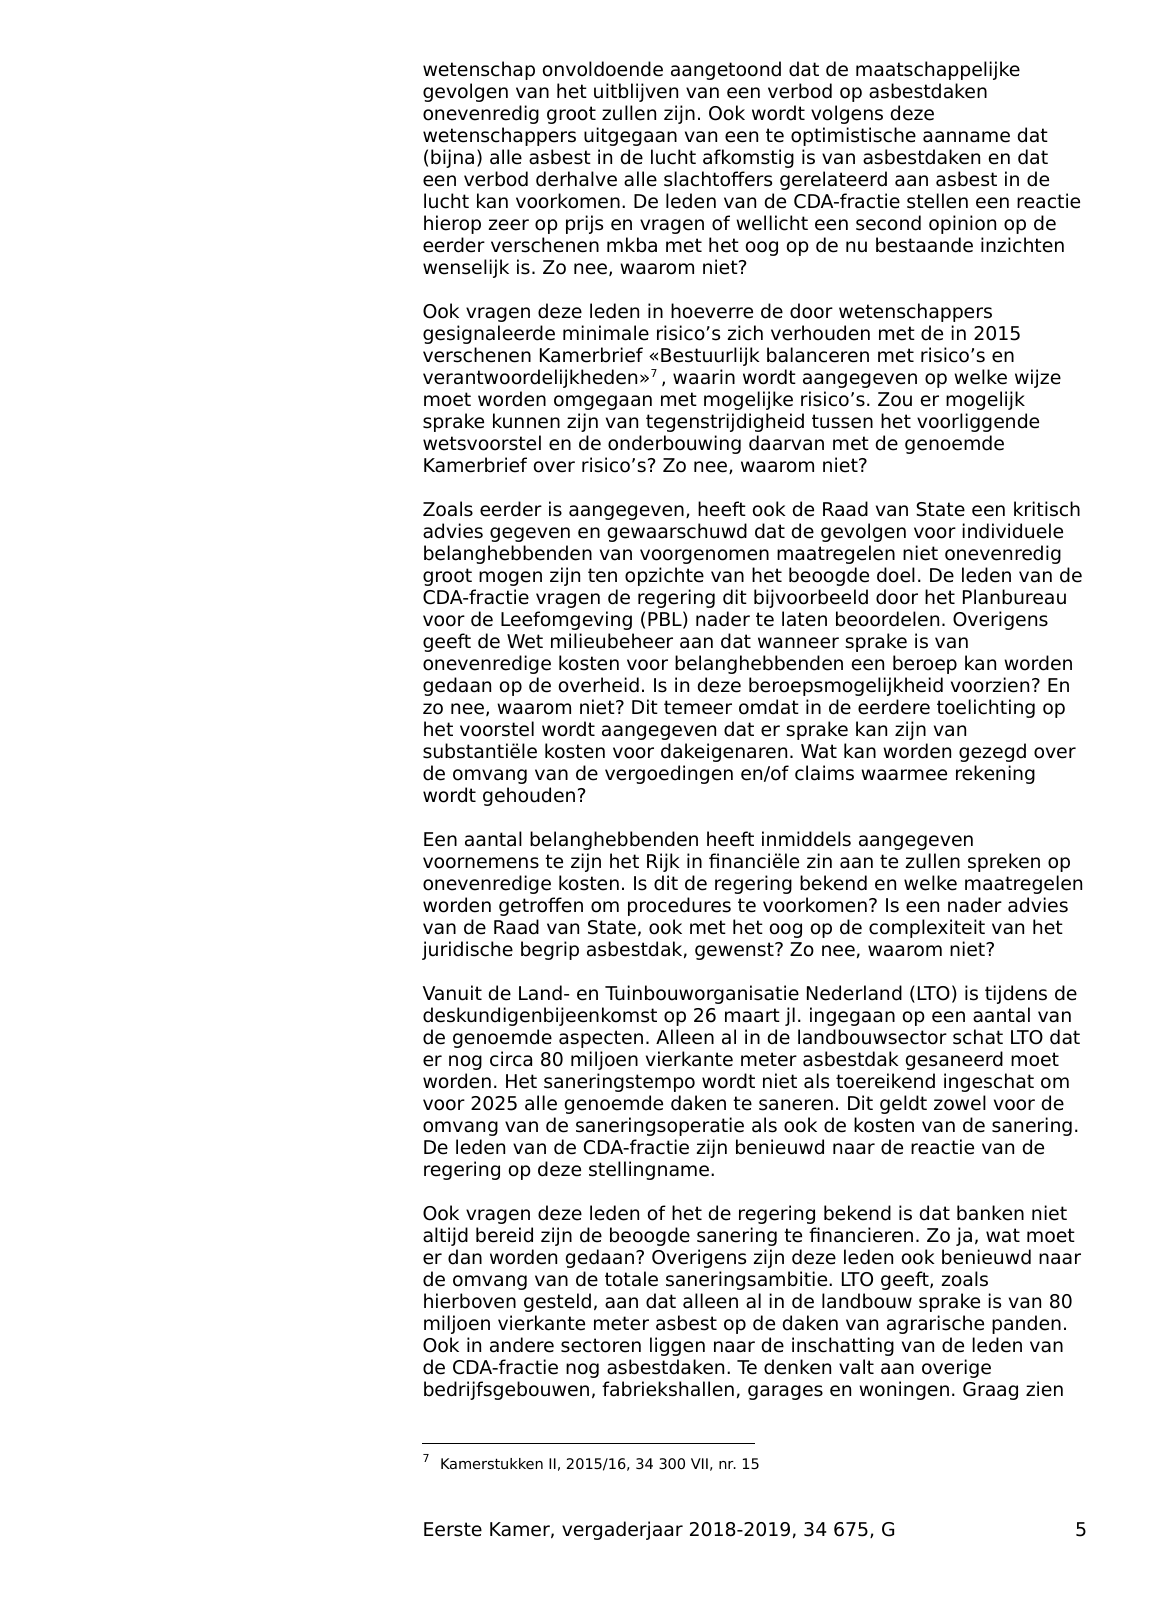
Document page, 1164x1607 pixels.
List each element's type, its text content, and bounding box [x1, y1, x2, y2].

text wetenschap onvoldoende aangetoond dat de maatschappelijke gevolgen van het uitblijven van een verbod op asbestdaken onevenredig groot zullen zijn. Ook wordt volgens deze wetenschappers uitgegaan van een te optimistische aanname dat (bijna) alle asbest in de lucht afkomstig is van asbestdaken en dat een verbod derhalve alle slachtoffers gerelateerd aan asbest in de lucht kan voorkomen. De leden van de CDA-fractie stellen een reactie hierop zeer op prijs en vragen of wellicht een second opinion op de eerder verschenen mkba met het oog op de nu bestaande inzichten wenselijk is. Zo nee, waarom niet? [422, 59, 1087, 279]
text Vanuit de Land- en Tuinbouworganisatie Nederland (LTO) is tijdens de deskundigenbijeenkomst op 26 maart jl. ingegaan op een aantal van de genoemde aspecten. Alleen al in de landbouwsector schat LTO dat er nog circa 80 miljoen vierkante meter asbestdak gesaneerd moet worden. Het saneringstempo wordt niet als toereikend ingeschat om voor 2025 alle genoemde daken te saneren. Dit geldt zowel voor de omvang van de saneringsoperatie als ook de kosten van de sanering. De leden van de CDA-fractie zijn benieuwd naar de reactie van de regering op deze stellingname. [422, 983, 1087, 1181]
text Ook vragen deze leden in hoeverre de door wetenschappers gesignaleerde minimale risico’s zich verhouden met de in 2015 verschenen Kamerbrief «Bestuurlijk balanceren met risico’s en verantwoordelijkheden», waarin wordt aangegeven op welke wijze moet worden omgegaan met mogelijke risico’s. Zou er mogelijk sprake kunnen zijn van tegenstrijdigheid tussen het voorliggende wetsvoorstel en de onderbouwing daarvan met de genoemde Kamerbrief over risico’s? Zo nee, waarom niet? [422, 301, 1087, 477]
text Ook vragen deze leden of het de regering bekend is dat banken niet altijd bereid zijn de beoogde sanering te financieren. Zo ja, wat moet er dan worden gedaan? Overigens zijn deze leden ook benieuwd naar de omvang van de totale saneringsambitie. LTO geeft, zoals hierboven gesteld, aan dat alleen al in de landbouw sprake is van 80 miljoen vierkante meter asbest op de daken van agrarische panden. Ook in andere sectoren liggen naar de inschatting van de leden van de CDA-fractie nog asbestdaken. Te denken valt aan overige bedrijfsgebouwen, fabriekshallen, garages en woningen. Graag zien [422, 1203, 1087, 1401]
text Een aantal belanghebbenden heeft inmiddels aangegeven voornemens te zijn het Rijk in financiële zin aan te zullen spreken op onevenredige kosten. Is dit de regering bekend en welke maatregelen worden getroffen om procedures te voorkomen? Is een nader advies van de Raad van State, ook met het oog op de complexiteit van het juridische begrip asbestdak, gewenst? Zo nee, waarom niet? [422, 829, 1087, 961]
text Kamerstukken II, 2015/16, 34 300 VII, nr. 15 [422, 1452, 1087, 1474]
text Zoals eerder is aangegeven, heeft ook de Raad van State een kritisch advies gegeven en gewaarschuwd dat de gevolgen voor individuele belanghebbenden van voorgenomen maatregelen niet onevenredig groot mogen zijn ten opzichte van het beoogde doel. De leden van de CDA-fractie vragen de regering dit bijvoorbeeld door het Planbureau voor de Leefomgeving (PBL) nader te laten beoordelen. Overigens geeft de Wet milieubeheer aan dat wanneer sprake is van onevenredige kosten voor belanghebbenden een beroep kan worden gedaan op de overheid. Is in deze beroepsmogelijkheid voorzien? En zo nee, waarom niet? Dit temeer omdat in de eerdere toelichting op het voorstel wordt aangegeven dat er sprake kan zijn van substantiële kosten voor dakeigenaren. Wat kan worden gezegd over de omvang van de vergoedingen en/of claims waarmee rekening wordt gehouden? [422, 499, 1087, 807]
